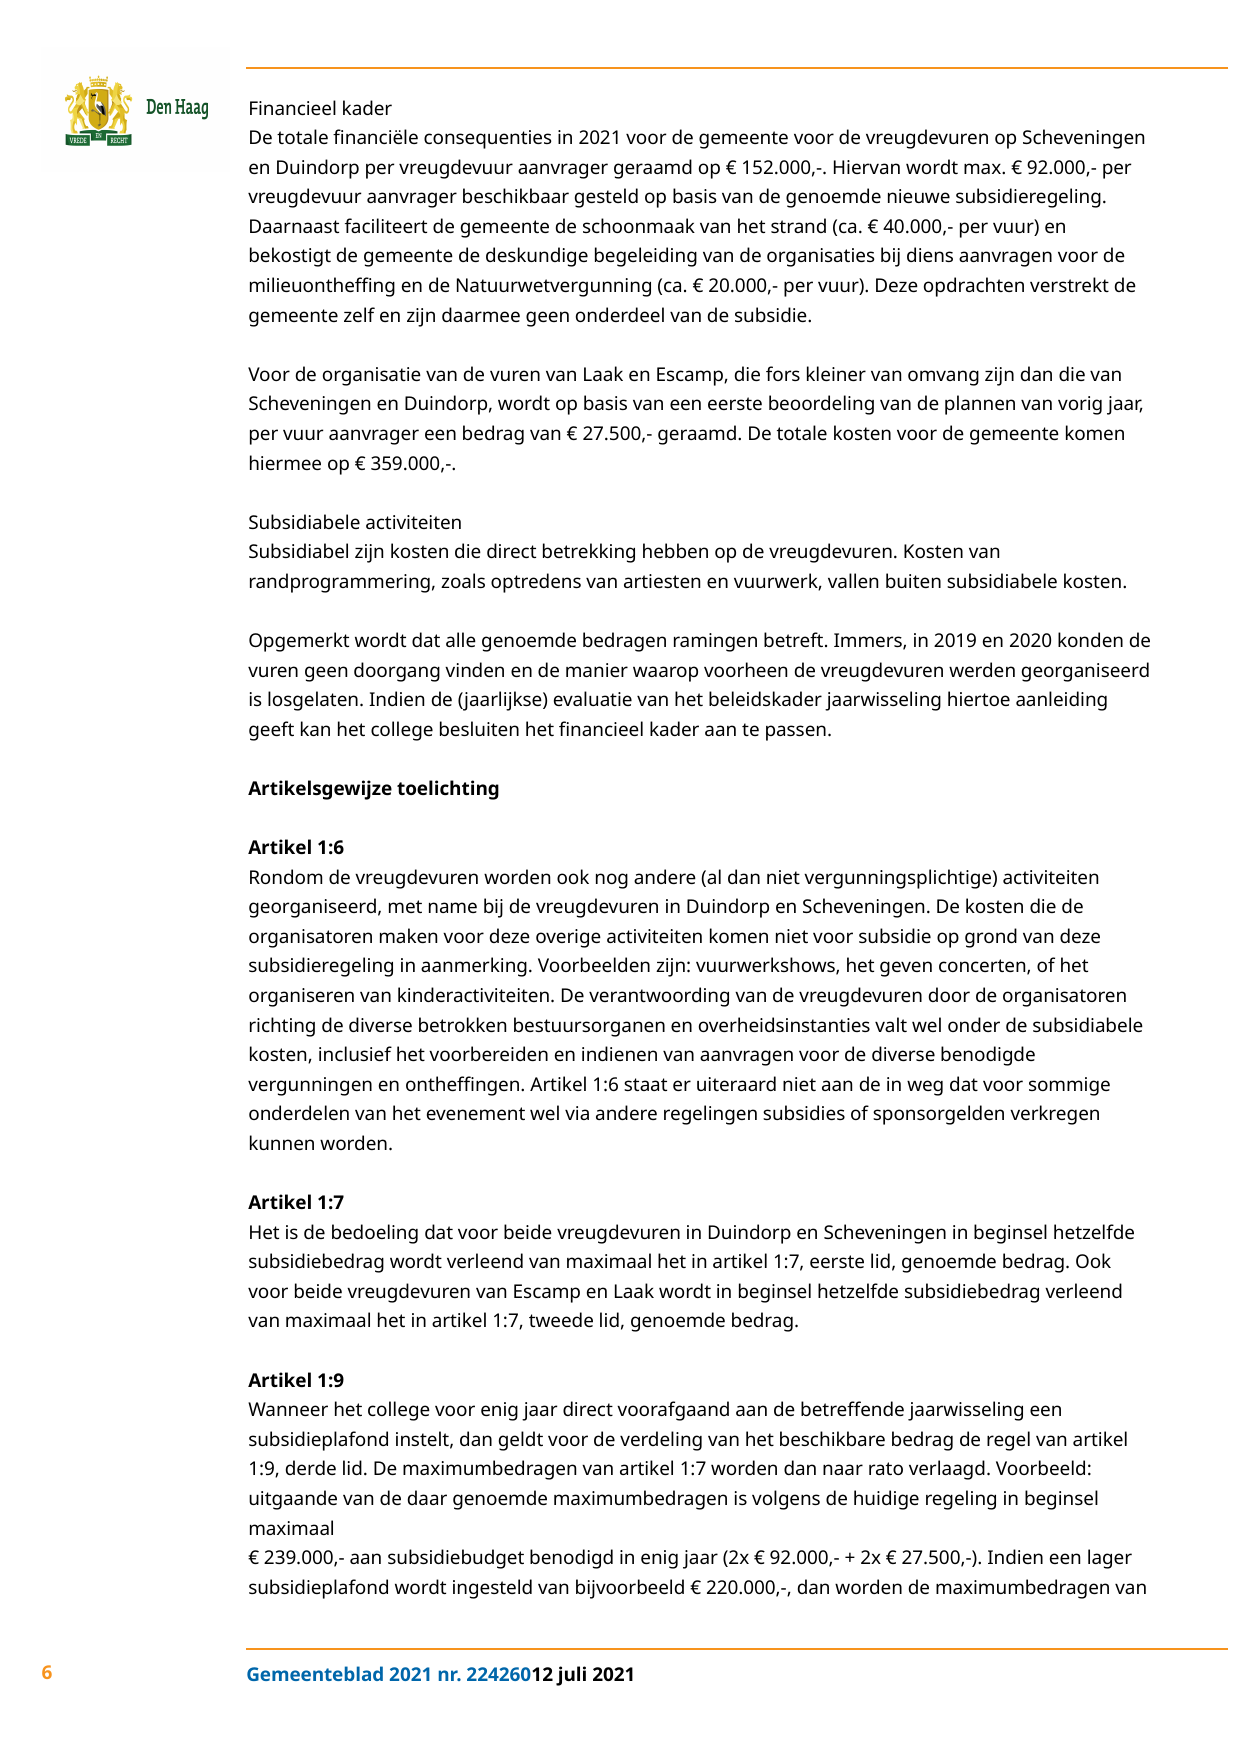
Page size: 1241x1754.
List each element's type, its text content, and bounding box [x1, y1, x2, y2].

text Artikel 1:7 [248, 1189, 1152, 1215]
text Subsidiabele activiteiten [248, 509, 1152, 535]
text Wanneer het college voor enig jaar direct voorafgaand aan de betreffende jaarwisseling een subsidieplafond instelt, dan geldt voor de verdeling van het beschikbare bedrag de regel van artikel 1:9, derde lid. De maximumbedragen van artikel 1:7 worden dan naar rato verlaagd. Voorbeeld: uitgaande van de daar genoemde maximumbedragen is volgens de huidige regeling in beginsel maximaal [248, 1396, 1152, 1541]
text € 239.000,- aan subsidiebudget benodigd in enig jaar (2x € 92.000,- + 2x € 27.500,-). Indien een lager subsidieplafond wordt ingesteld van bijvoorbeeld € 220.000,-, dan worden de maximumbedragen van [248, 1544, 1152, 1600]
text De totale financiële consequenties in 2021 voor de gemeente voor de vreugdevuren op Scheveningen en Duindorp per vreugdevuur aanvrager geraamd op € 152.000,-. Hiervan wordt max. € 92.000,- per vreugdevuur aanvrager beschikbaar gesteld op basis van de genoemde nieuwe subsidieregeling. Daarnaast faciliteert de gemeente de schoonmaak van het strand (ca. € 40.000,- per vuur) en bekostigt de gemeente de deskundige begeleiding van de organisaties bij diens aanvragen voor de milieuontheffing en de Natuurwetvergunning (ca. € 20.000,- per vuur). Deze opdrachten verstrekt de gemeente zelf en zijn daarmee geen onderdeel van de subsidie. [248, 124, 1152, 328]
text Voor de organisatie van de vuren van Laak en Escamp, die fors kleiner van omvang zijn dan die van Scheveningen en Duindorp, wordt op basis van een eerste beoordeling van de plannen van vorig jaar, per vuur aanvrager een bedrag van € 27.500,- geraamd. De totale kosten voor de gemeente komen hiermee op € 359.000,-. [248, 361, 1152, 476]
text Artikelsgewijze toelichting [248, 775, 1152, 801]
text Artikel 1:9 [248, 1367, 1152, 1393]
text Subsidiabel zijn kosten die direct betrekking hebben op de vreugdevuren. Kosten van randprogrammering, zoals optredens van artiesten en vuurwerk, vallen buiten subsidiabele kosten. [248, 538, 1152, 594]
text Opgemerkt wordt dat alle genoemde bedragen ramingen betreft. Immers, in 2019 en 2020 konden de vuren geen doorgang vinden en de manier waarop voorheen de vreugdevuren werden georganiseerd is losgelaten. Indien de (jaarlijkse) evaluatie van het beleidskader jaarwisseling hiertoe aanleiding geeft kan het college besluiten het financieel kader aan te passen. [248, 627, 1152, 742]
picture [41, 47, 231, 172]
text Rondom de vreugdevuren worden ook nog andere (al dan niet vergunningsplichtige) activiteiten georganiseerd, met name bij de vreugdevuren in Duindorp en Scheveningen. De kosten die de organisatoren maken voor deze overige activiteiten komen niet voor subsidie op grond van deze subsidieregeling in aanmerking. Voorbeelden zijn: vuurwerkshows, het geven concerten, of het organiseren van kinderactiviteiten. De verantwoording van de vreugdevuren door de organisatoren richting de diverse betrokken bestuursorganen en overheidsinstanties valt wel onder de subsidiabele kosten, inclusief het voorbereiden en indienen van aanvragen voor de diverse benodigde vergunningen en ontheffingen. Artikel 1:6 staat er uiteraard niet aan de in weg dat voor sommige onderdelen van het evenement wel via andere regelingen subsidies of sponsorgelden verkregen kunnen worden. [248, 864, 1152, 1156]
text Het is de bedoeling dat voor beide vreugdevuren in Duindorp en Scheveningen in beginsel hetzelfde subsidiebedrag wordt verleend van maximaal het in artikel 1:7, eerste lid, genoemde bedrag. Ook voor beide vreugdevuren van Escamp en Laak wordt in beginsel hetzelfde subsidiebedrag verleend van maximaal het in artikel 1:7, tweede lid, genoemde bedrag. [248, 1219, 1152, 1333]
text Financieel kader [248, 95, 1152, 121]
text Artikel 1:6 [248, 834, 1152, 860]
